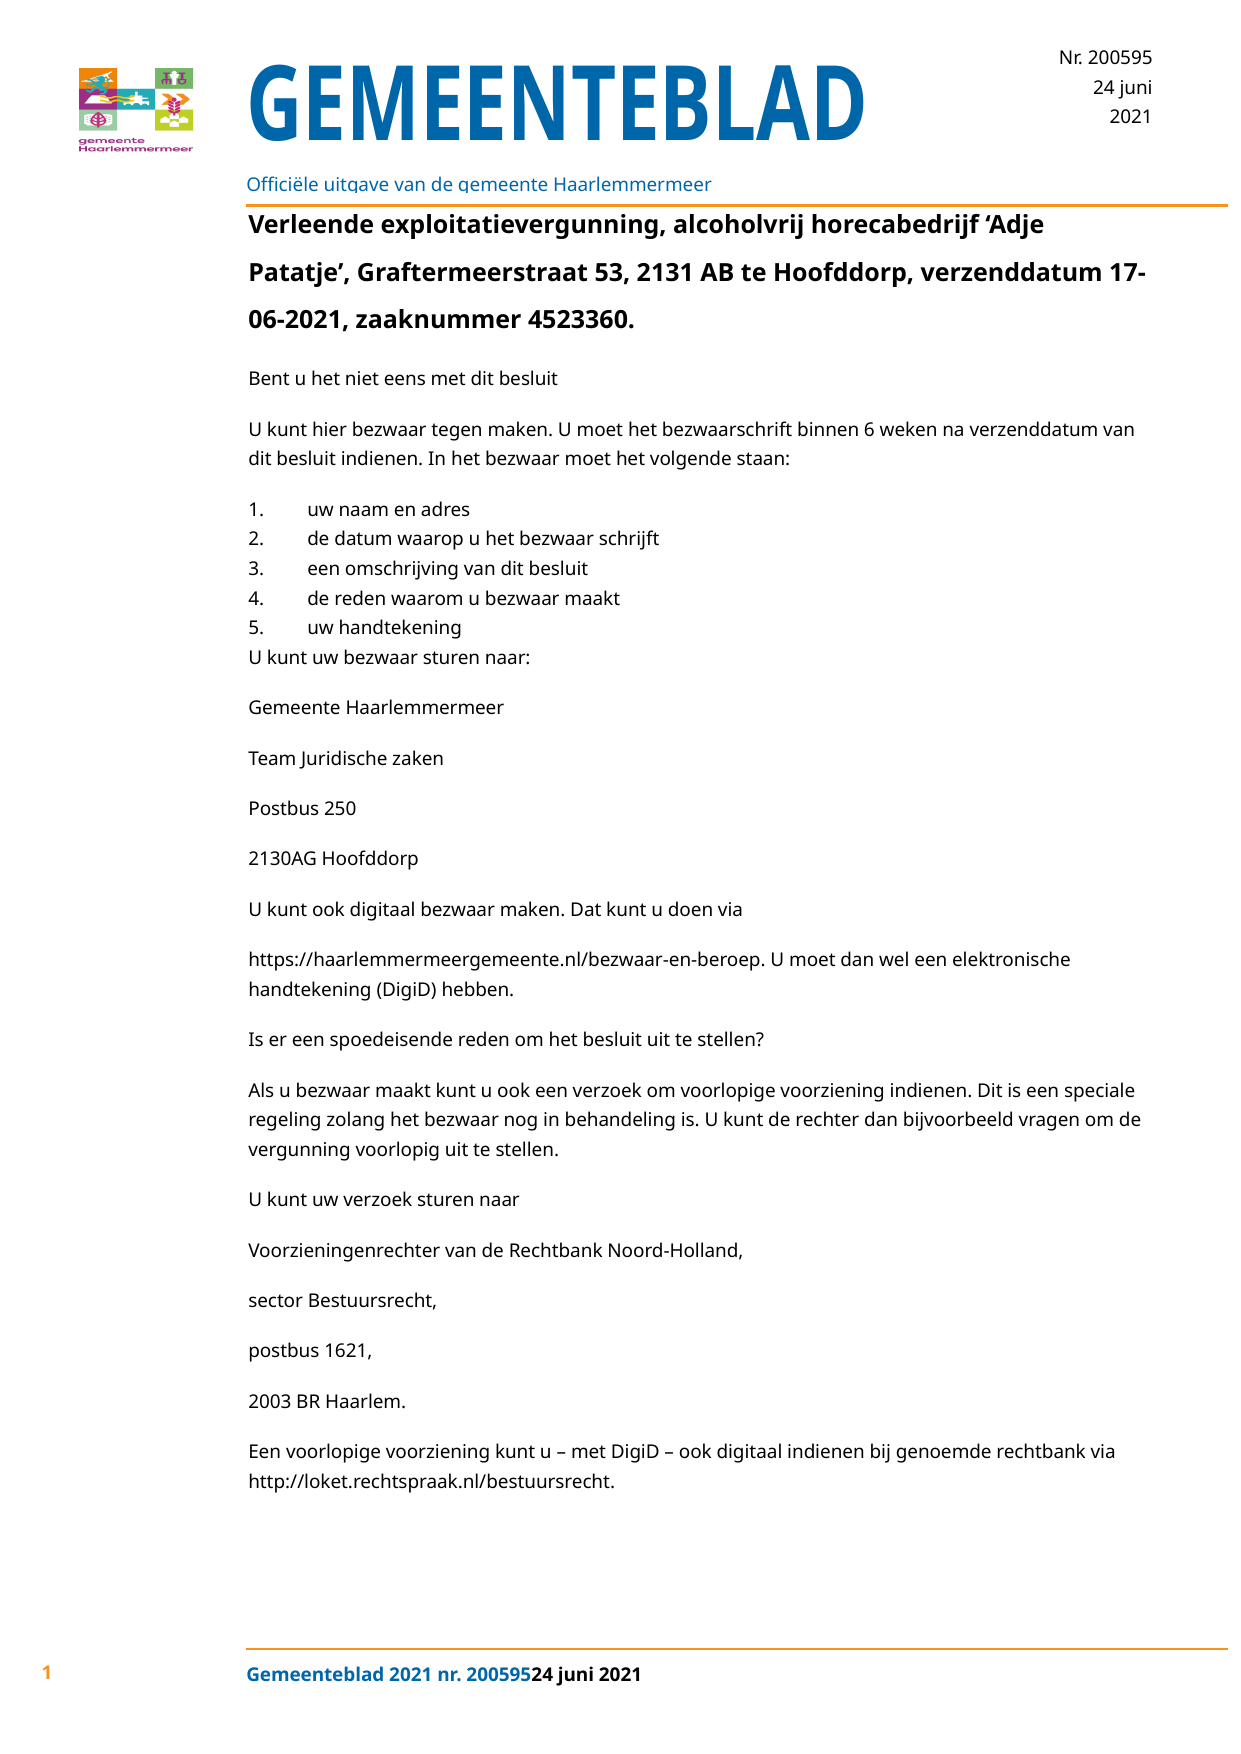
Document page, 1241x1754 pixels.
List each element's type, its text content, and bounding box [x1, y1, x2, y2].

text U kunt hier bezwaar tegen maken. U moet het bezwaarschrift binnen 6 weken na verzenddatum van dit besluit indienen. In het bezwaar moet het volgende staan: [248, 416, 1152, 471]
list een omschrijving van dit besluit [248, 555, 1152, 581]
text Verleende exploitatievergunning, alcoholvrij horecabedrijf ‘Adje Patatje’, Graftermeerstraat 53, 2131 AB te Hoofddorp, verzenddatum 17-06-2021, zaaknummer 4523360. [248, 207, 1152, 336]
text Voorzieningenrechter van de Rechtbank Noord-Holland, [248, 1237, 1152, 1262]
text 2003 BR Haarlem. [248, 1388, 1152, 1414]
text Team Juridische zaken [248, 745, 1152, 770]
picture [41, 47, 231, 172]
text 2130AG Hoofddorp [248, 846, 1152, 871]
text U kunt uw bezwaar sturen naar: [248, 644, 1152, 669]
list uw naam en adres [248, 496, 1152, 522]
text postbus 1621, [248, 1338, 1152, 1363]
text U kunt ook digitaal bezwaar maken. Dat kunt u doen via [248, 896, 1152, 922]
text Is er een spoedeisende reden om het besluit uit te stellen? [248, 1026, 1152, 1052]
text Postbus 250 [248, 795, 1152, 821]
text Bent u het niet eens met dit besluit [248, 366, 1152, 391]
list uw handtekening [248, 614, 1152, 640]
text U kunt uw verzoek sturen naar [248, 1186, 1152, 1212]
text Gemeente Haarlemmermeer [248, 694, 1152, 720]
text Als u bezwaar maakt kunt u ook een verzoek om voorlopige voorziening indienen. Dit is een speciale regeling zolang het bezwaar nog in behandeling is. U kunt de rechter dan bijvoorbeeld vragen om de vergunning voorlopig uit te stellen. [248, 1077, 1152, 1162]
list de datum waarop u het bezwaar schrijft [248, 526, 1152, 551]
text sector Bestuursrecht, [248, 1287, 1152, 1313]
text Een voorlopige voorziening kunt u – met DigiD – ook digitaal indienen bij genoemde rechtbank via http://loket.rechtspraak.nl/bestuursrecht. [248, 1438, 1152, 1494]
list de reden waarom u bezwaar maakt [248, 585, 1152, 610]
text https://haarlemmermeergemeente.nl/bezwaar-en-beroep. U moet dan wel een elektronische handtekening (DigiD) hebben. [248, 946, 1152, 1002]
